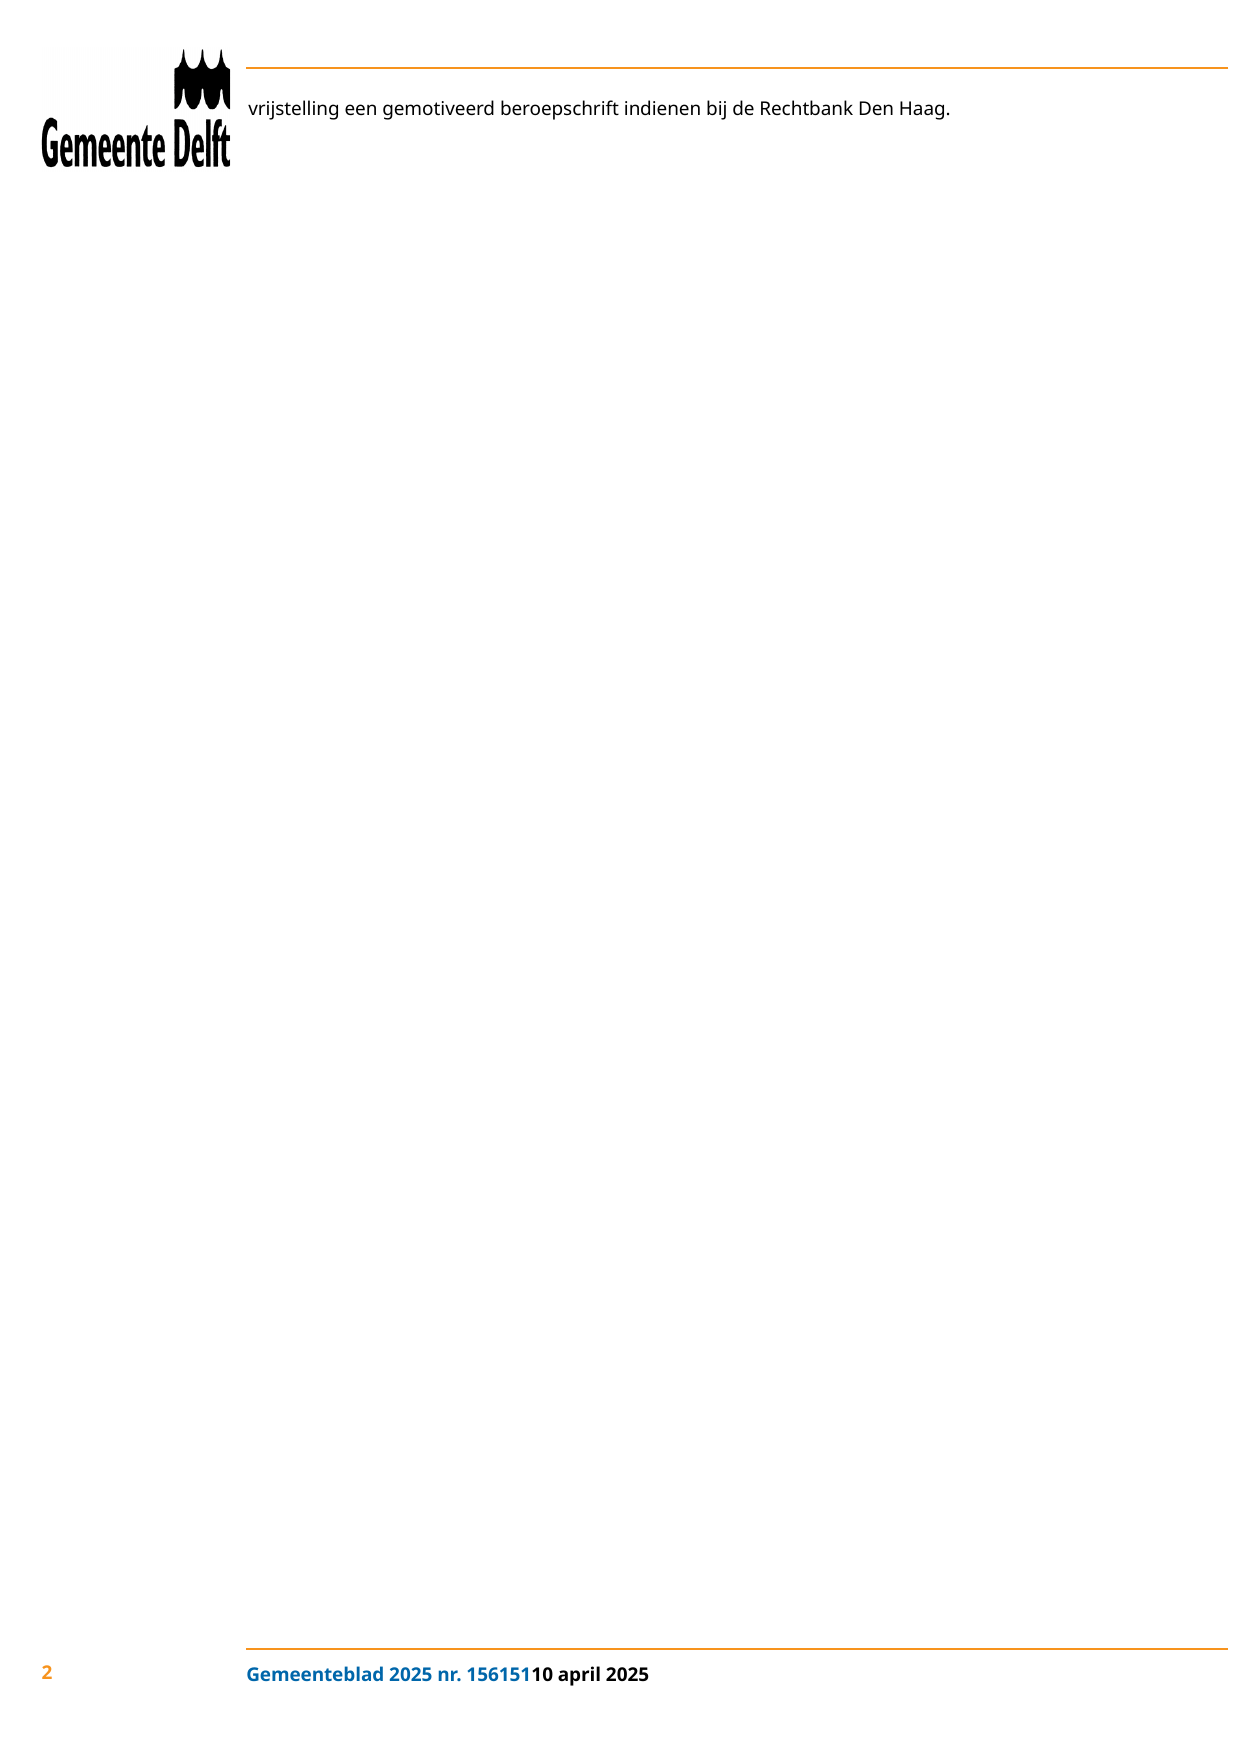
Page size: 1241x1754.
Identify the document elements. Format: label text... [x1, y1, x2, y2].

picture [41, 47, 231, 172]
text vrijstelling een gemotiveerd beroepschrift indienen bij de Rechtbank Den Haag. [248, 95, 1152, 121]
